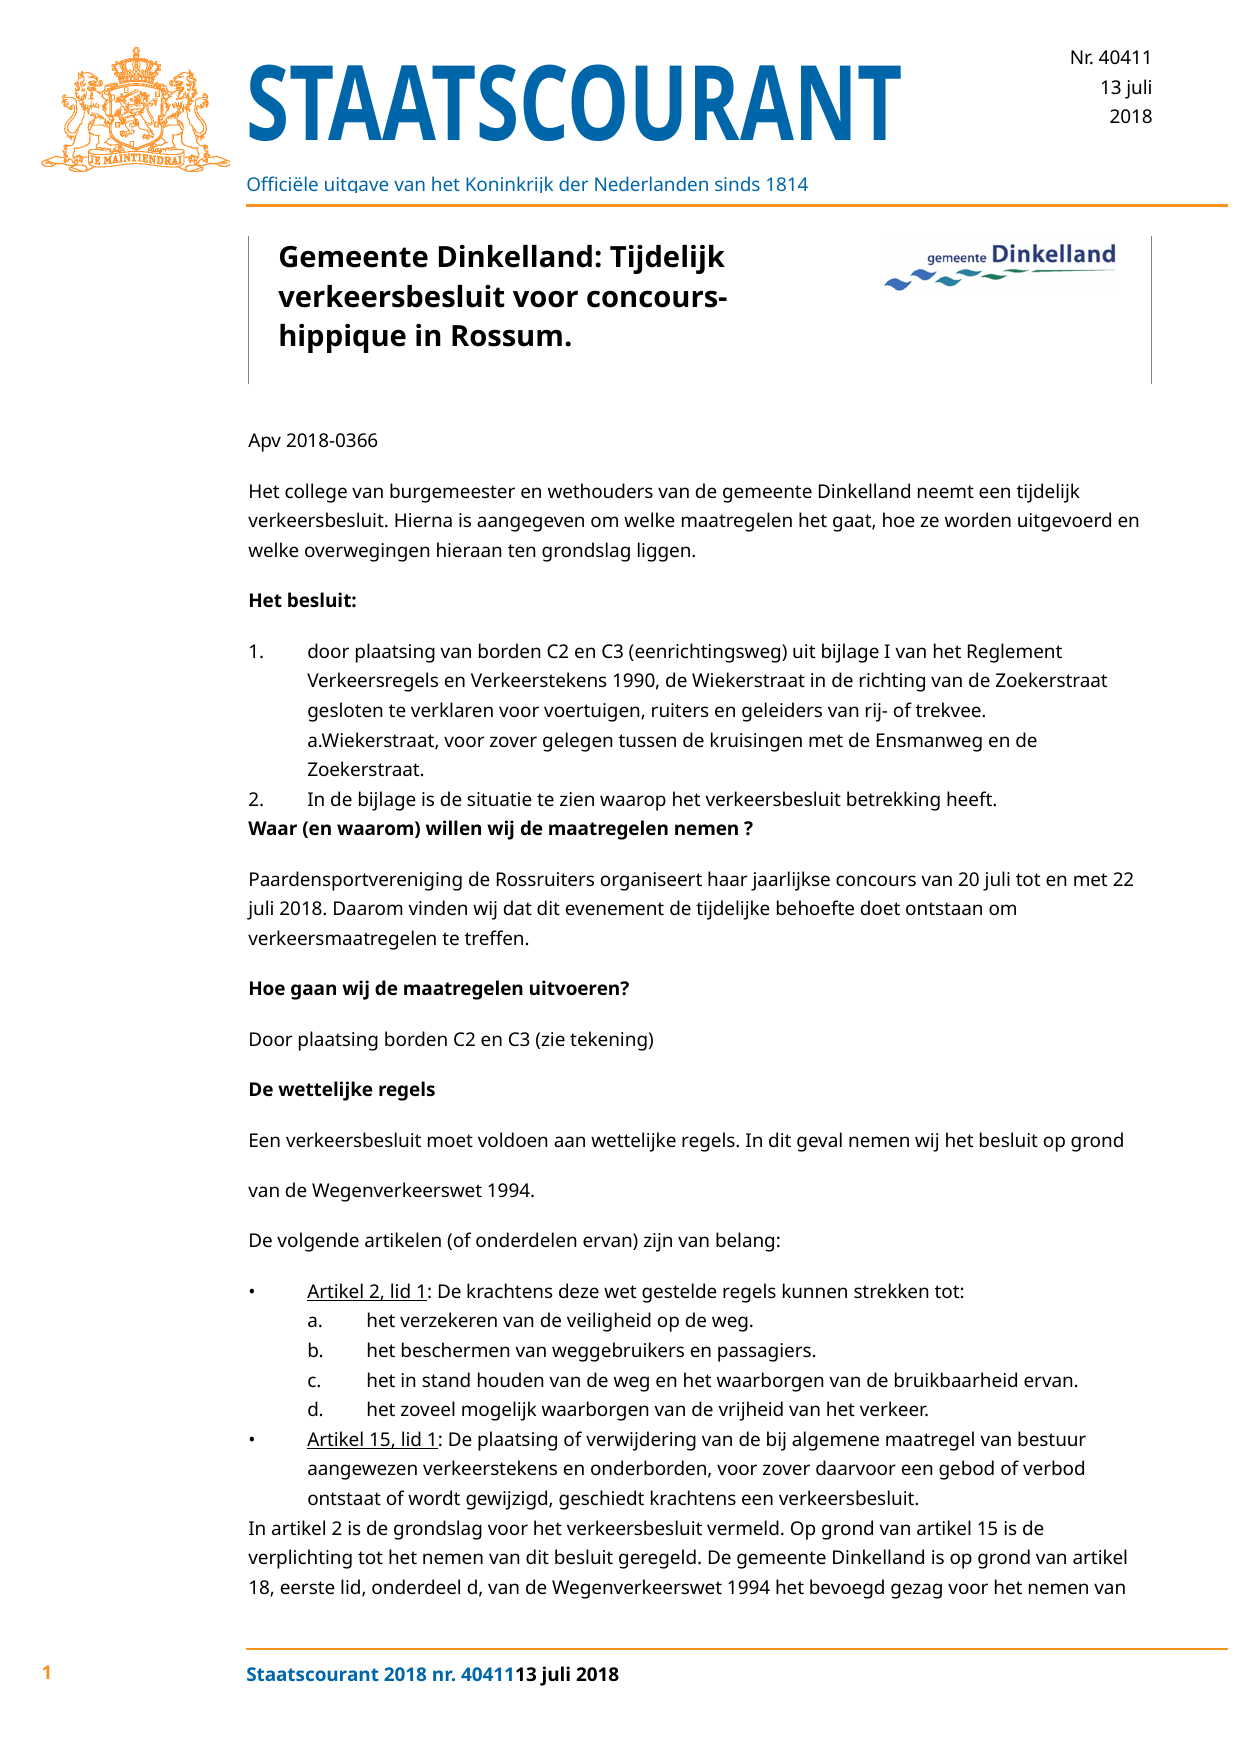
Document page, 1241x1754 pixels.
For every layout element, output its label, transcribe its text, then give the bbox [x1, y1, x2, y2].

list het in stand houden van de weg en het waarborgen van de bruikbaarheid ervan. [307, 1367, 1152, 1392]
table_header Gemeente Dinkelland: Tijdelijk verkeersbesluit voor concours-hippique in Rossum. [249, 236, 850, 384]
list door plaatsing van borden C2 en C3 (eenrichtingsweg) uit bijlage I van het Reglement Verkeersregels en Verkeerstekens 1990, de Wiekerstraat in de richting van de Zoekerstraat gesloten te verklaren voor voertuigen, ruiters en geleiders van rij- of trekvee. [248, 638, 1152, 723]
list het zoveel mogelijk waarborgen van de vrijheid van het verkeer. [307, 1396, 1152, 1422]
text De volgende artikelen (of onderdelen ervan) zijn van belang: [248, 1228, 1152, 1253]
list In de bijlage is de situatie te zien waarop het verkeersbesluit betrekking heeft. [248, 786, 1152, 812]
text Een verkeersbesluit moet voldoen aan wettelijke regels. In dit geval nemen wij het besluit op grond [248, 1127, 1152, 1152]
table_header [850, 236, 1151, 384]
list a.Wiekerstraat, voor zover gelegen tussen de kruisingen met de Ensmanweg en de Zoekerstraat. [248, 727, 1152, 782]
list het beschermen van weggebruikers en passagiers. [307, 1337, 1152, 1363]
text De wettelijke regels [248, 1076, 1152, 1102]
text Het besluit: [248, 588, 1152, 613]
text Het college van burgemeester en wethouders van de gemeente Dinkelland neemt een tijdelijk verkeersbesluit. Hierna is aangegeven om welke maatregelen het gaat, hoe ze worden uitgevoerd en welke overwegingen hieraan ten grondslag liggen. [248, 478, 1152, 563]
list het verzekeren van de veiligheid op de weg. [307, 1308, 1152, 1333]
picture [882, 236, 1119, 296]
text van de Wegenverkeerswet 1994. [248, 1177, 1152, 1203]
text Apv 2018-0366 [248, 428, 1152, 453]
picture [41, 47, 231, 172]
text Hoe gaan wij de maatregelen uitvoeren? [248, 976, 1152, 1001]
text In artikel 2 is de grondslag voor het verkeersbesluit vermeld. Op grond van artikel 15 is de verplichting tot het nemen van dit besluit geregeld. De gemeente Dinkelland is op grond van artikel 18, eerste lid, onderdeel d, van de Wegenverkeerswet 1994 het bevoegd gezag voor het nemen van [248, 1515, 1152, 1599]
text Door plaatsing borden C2 en C3 (zie tekening) [248, 1026, 1152, 1052]
list Artikel 2, lid 1: De krachtens deze wet gestelde regels kunnen strekken tot: [248, 1278, 1152, 1304]
text Paardensportvereniging de Rossruiters organiseert haar jaarlijkse concours van 20 juli tot en met 22 juli 2018. Daarom vinden wij dat dit evenement de tijdelijke behoefte doet ontstaan om verkeersmaatregelen te treffen. [248, 866, 1152, 951]
list Artikel 15, lid 1: De plaatsing of verwijdering van de bij algemene maatregel van bestuur aangewezen verkeerstekens en onderborden, voor zover daarvoor een gebod of verbod ontstaat of wordt gewijzigd, geschiedt krachtens een verkeersbesluit. [248, 1426, 1152, 1511]
text Waar (en waarom) willen wij de maatregelen nemen ? [248, 816, 1152, 841]
